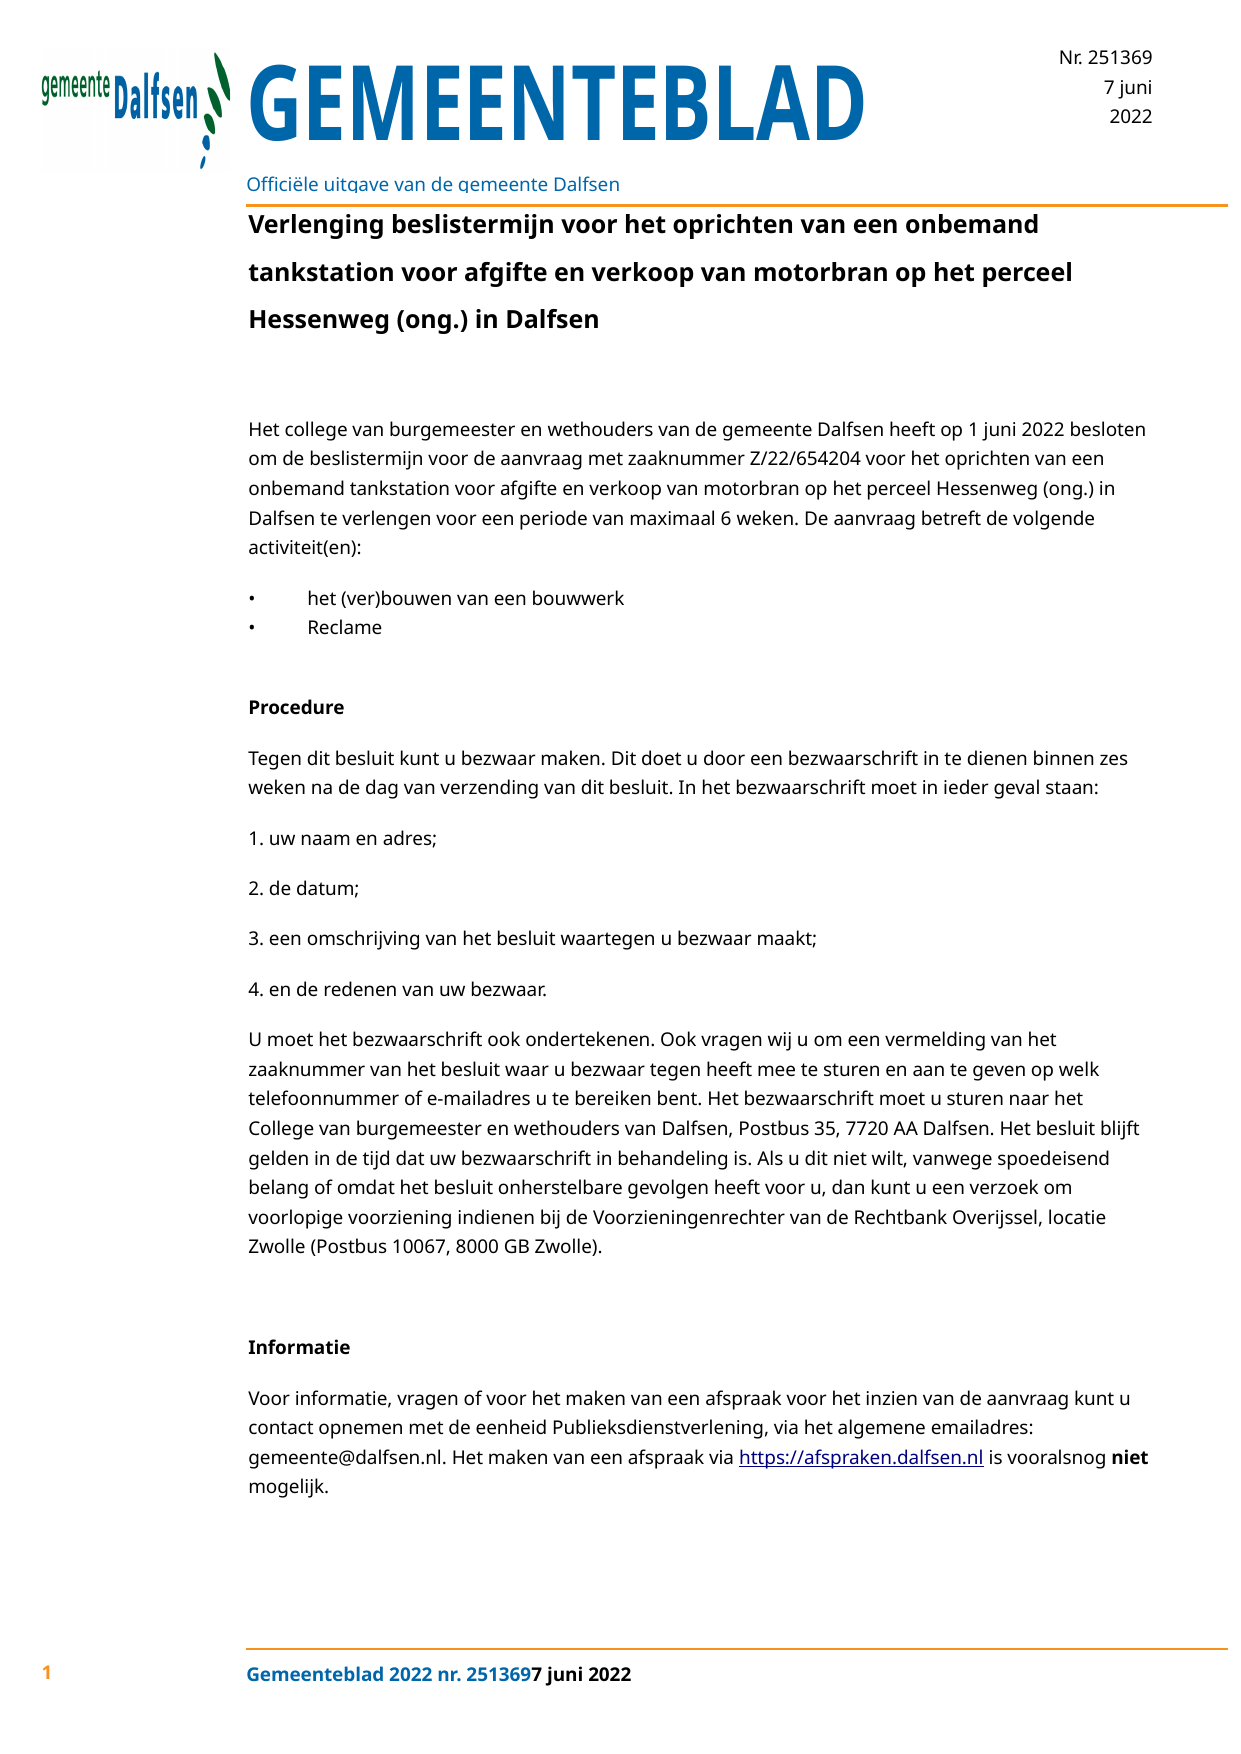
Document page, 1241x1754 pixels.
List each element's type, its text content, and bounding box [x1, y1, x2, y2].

text Informatie [248, 1334, 1152, 1360]
list Reclame [248, 614, 1152, 640]
text 2. de datum; [248, 875, 1152, 901]
text 3. een omschrijving van het besluit waartegen u bezwaar maakt; [248, 926, 1152, 951]
text Procedure [248, 694, 1152, 720]
list het (ver)bouwen van een bouwwerk [248, 585, 1152, 610]
text Voor informatie, vragen of voor het maken van een afspraak voor het inzien van de aanvraag kunt u contact opnemen met de eenheid Publieksdienstverlening, via het algemene emailadres: gemeente@dalfsen.nl. Het maken van een afspraak via https://afspraken.dalfsen.nl is vooralsnog niet mogelijk. [248, 1385, 1152, 1499]
text Het college van burgemeester en wethouders van de gemeente Dalfsen heeft op 1 juni 2022 besloten om de beslistermijn voor de aanvraag met zaaknummer Z/22/654204 voor het oprichten van een onbemand tankstation voor afgifte en verkoop van motorbran op het perceel Hessenweg (ong.) in Dalfsen te verlengen voor een periode van maximaal 6 weken. De aanvraag betreft de volgende activiteit(en): [248, 416, 1152, 560]
text Verlenging beslistermijn voor het oprichten van een onbemand tankstation voor afgifte en verkoop van motorbran op het perceel Hessenweg (ong.) in Dalfsen [248, 207, 1152, 336]
text U moet het bezwaarschrift ook ondertekenen. Ook vragen wij u om een vermelding van het zaaknummer van het besluit waar u bezwaar tegen heeft mee te sturen en aan te geven op welk telefoonnummer of e-mailadres u te bereiken bent. Het bezwaarschrift moet u sturen naar het College van burgemeester en wethouders van Dalfsen, Postbus 35, 7720 AA Dalfsen. Het besluit blijft gelden in de tijd dat uw bezwaarschrift in behandeling is. Als u dit niet wilt, vanwege spoedeisend belang of omdat het besluit onherstelbare gevolgen heeft voor u, dan kunt u een verzoek om voorlopige voorziening indienen bij de Voorzieningenrechter van de Rechtbank Overijssel, locatie Zwolle (Postbus 10067, 8000 GB Zwolle). [248, 1026, 1152, 1259]
text 4. en de redenen van uw bezwaar. [248, 976, 1152, 1002]
text 1. uw naam en adres; [248, 825, 1152, 850]
picture [41, 47, 231, 172]
text Tegen dit besluit kunt u bezwaar maken. Dit doet u door een bezwaarschrift in te dienen binnen zes weken na de dag van verzending van dit besluit. In het bezwaarschrift moet in ieder geval staan: [248, 745, 1152, 800]
